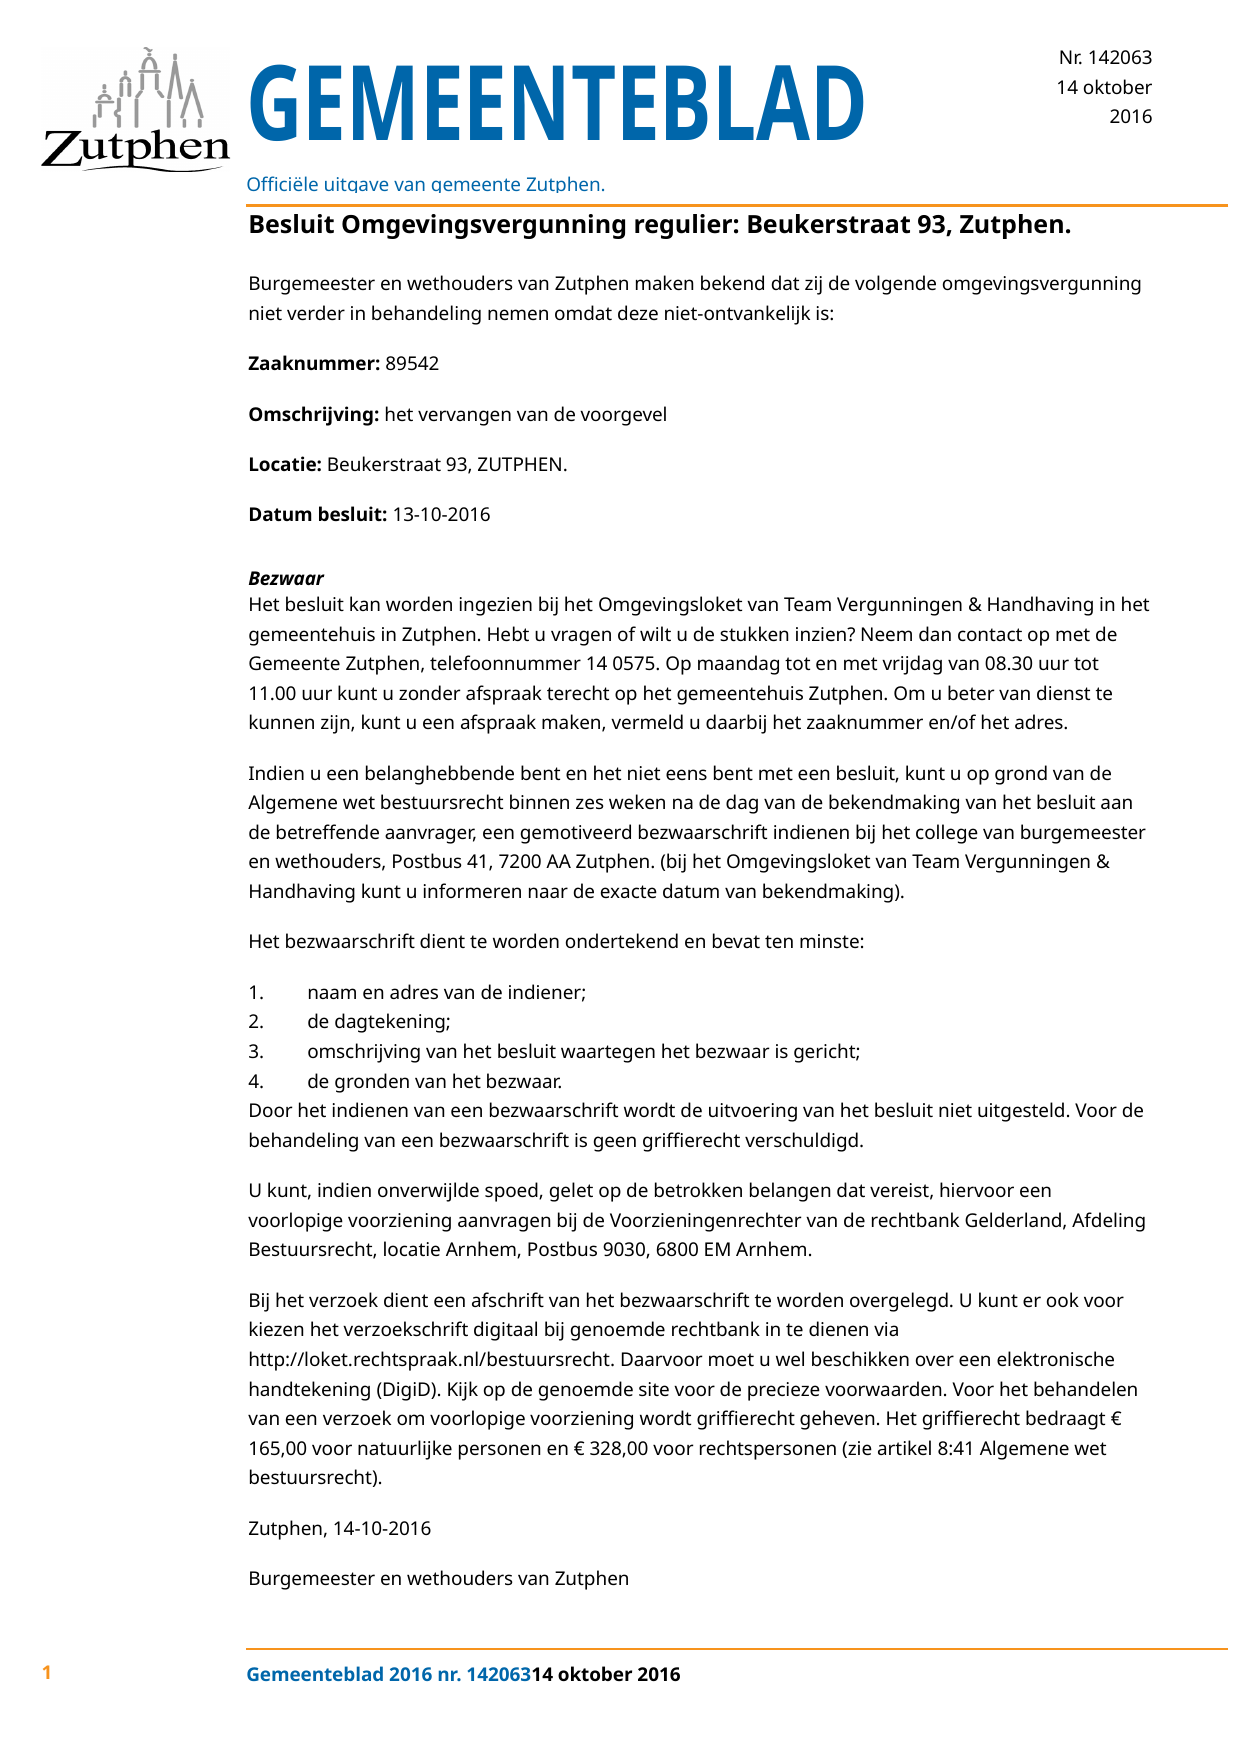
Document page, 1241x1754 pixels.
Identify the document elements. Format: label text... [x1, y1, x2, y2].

text Door het indienen van een bezwaarschrift wordt de uitvoering van het besluit niet uitgesteld. Voor de behandeling van een bezwaarschrift is geen griffierecht verschuldigd. [248, 1097, 1152, 1153]
text Het besluit kan worden ingezien bij het Omgevingsloket van Team Vergunningen & Handhaving in het gemeentehuis in Zutphen. Hebt u vragen of wilt u de stukken inzien? Neem dan contact op met de Gemeente Zutphen, telefoonnummer 14 0575. Op maandag tot en met vrijdag van 08.30 uur tot 11.00 uur kunt u zonder afspraak terecht op het gemeentehuis Zutphen. Om u beter van dienst te kunnen zijn, kunt u een afspraak maken, vermeld u daarbij het zaaknummer en/of het adres. [248, 591, 1152, 735]
text Zutphen, 14-10-2016 [248, 1515, 1152, 1541]
text Bij het verzoek dient een afschrift van het bezwaarschrift te worden overgelegd. U kunt er ook voor kiezen het verzoekschrift digitaal bij genoemde rechtbank in te dienen via http://loket.rechtspraak.nl/bestuursrecht. Daarvoor moet u wel beschikken over een elektronische handtekening (DigiD). Kijk op de genoemde site voor de precieze voorwaarden. Voor het behandelen van een verzoek om voorlopige voorziening wordt griffierecht geheven. Het griffierecht bedraagt € 165,00 voor natuurlijke personen en € 328,00 voor rechtspersonen (zie artikel 8:41 Algemene wet bestuursrecht). [248, 1287, 1152, 1490]
list de gronden van het bezwaar. [248, 1068, 1152, 1094]
text Omschrijving: het vervangen van de voorgevel [248, 401, 1152, 426]
text Zaaknummer: 89542 [248, 350, 1152, 376]
list omschrijving van het besluit waartegen het bezwaar is gericht; [248, 1038, 1152, 1064]
text Burgemeester en wethouders van Zutphen [248, 1565, 1152, 1591]
list naam en adres van de indiener; [248, 979, 1152, 1005]
text Indien u een belanghebbende bent en het niet eens bent met een besluit, kunt u op grond van de Algemene wet bestuursrecht binnen zes weken na de dag van de bekendmaking van het besluit aan de betreffende aanvrager, een gemotiveerd bezwaarschrift indienen bij het college van burgemeester en wethouders, Postbus 41, 7200 AA Zutphen. (bij het Omgevingsloket van Team Vergunningen & Handhaving kunt u informeren naar de exacte datum van bekendmaking). [248, 760, 1152, 904]
text U kunt, indien onverwijlde spoed, gelet op de betrokken belangen dat vereist, hiervoor een voorlopige voorziening aanvragen bij de Voorzieningenrechter van de rechtbank Gelderland, Afdeling Bestuursrecht, locatie Arnhem, Postbus 9030, 6800 EM Arnhem. [248, 1177, 1152, 1262]
text Burgemeester en wethouders van Zutphen maken bekend dat zij de volgende omgevingsvergunning niet verder in behandeling nemen omdat deze niet-ontvankelijk is: [248, 270, 1152, 326]
picture [41, 47, 231, 172]
list de dagtekening; [248, 1009, 1152, 1034]
text Besluit Omgevingsvergunning regulier: Beukerstraat 93, Zutphen. [248, 207, 1152, 241]
text Het bezwaarschrift dient te worden ondertekend en bevat ten minste: [248, 929, 1152, 954]
text Locatie: Beukerstraat 93, ZUTPHEN. [248, 451, 1152, 477]
text Bezwaar [248, 566, 1152, 591]
text Datum besluit: 13-10-2016 [248, 502, 1152, 527]
